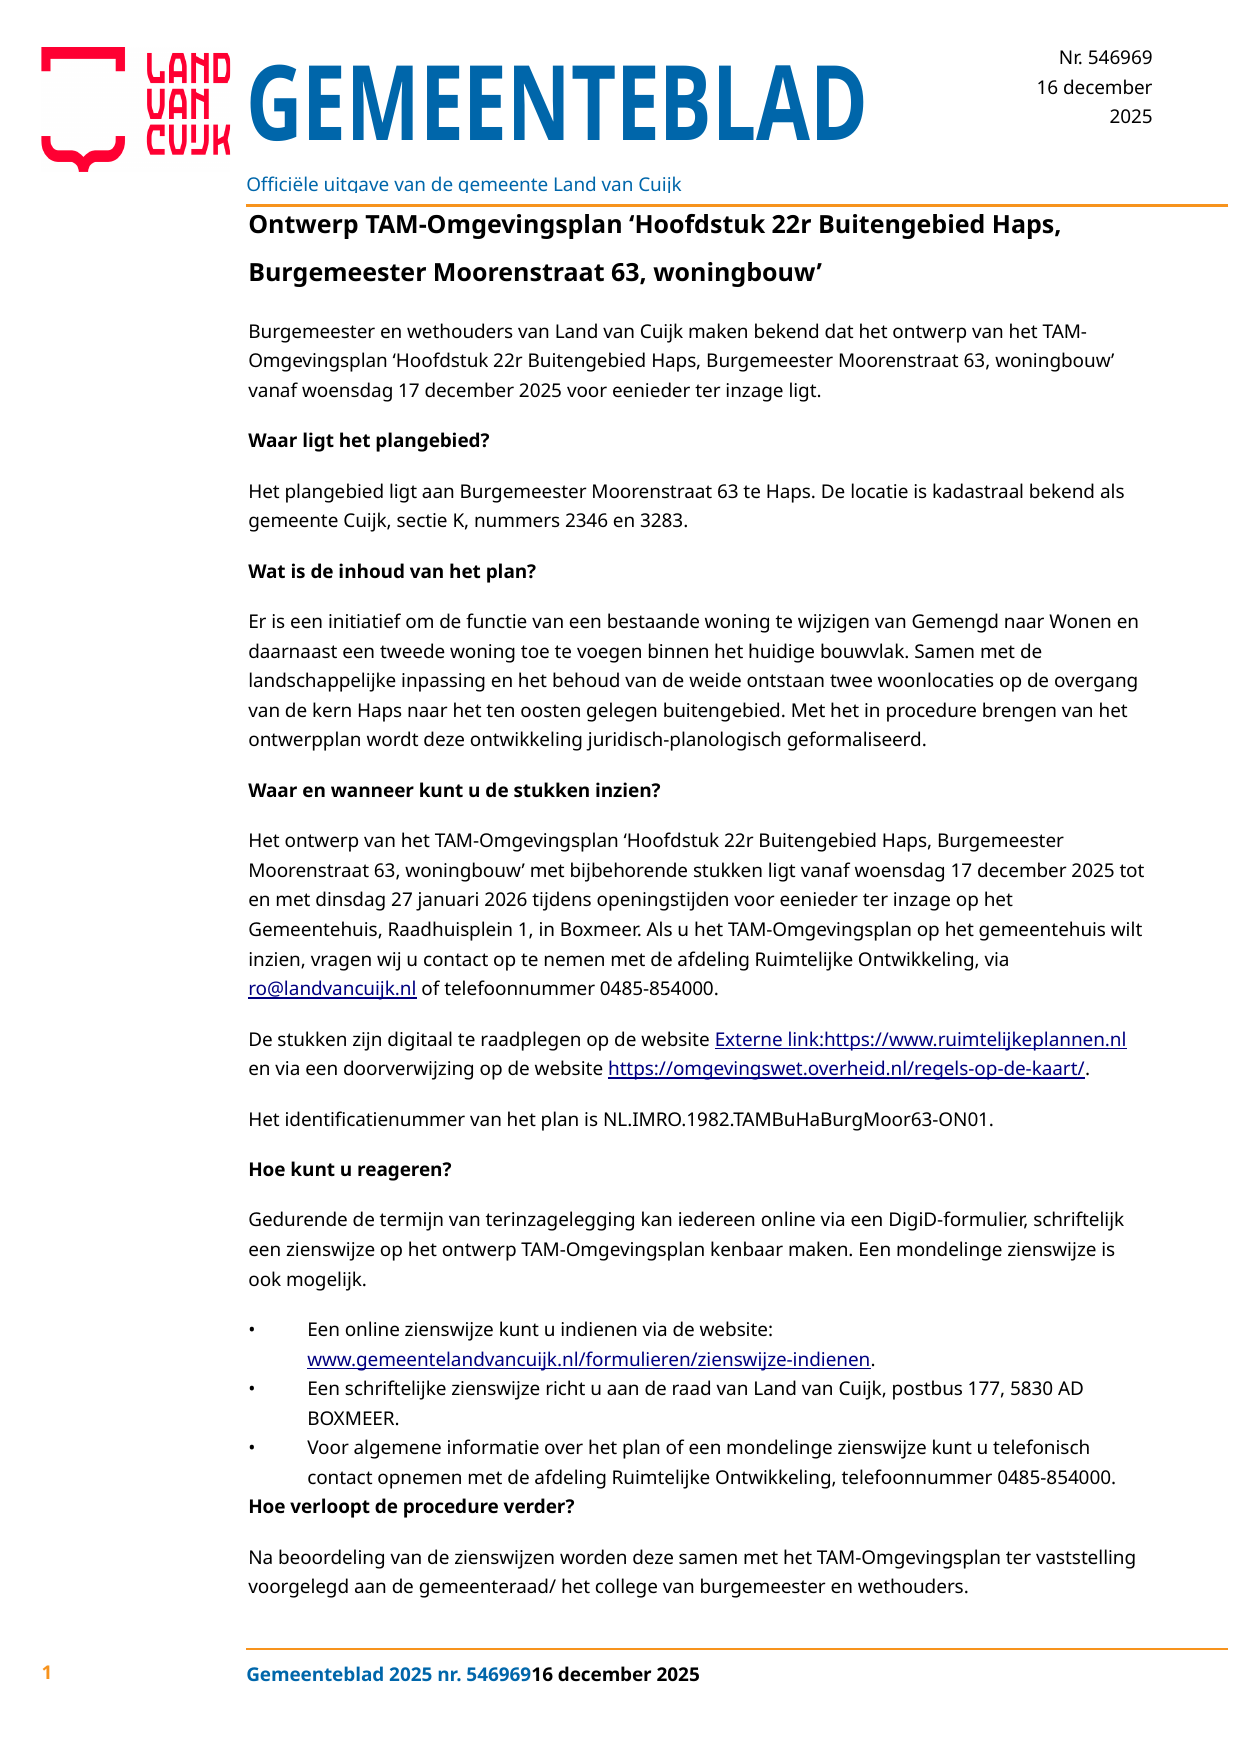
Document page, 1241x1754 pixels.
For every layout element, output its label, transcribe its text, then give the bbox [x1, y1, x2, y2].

text De stukken zijn digitaal te raadplegen op de website Externe link:https://www.ruimtelijkeplannen.nl en via een doorverwijzing op de website https://omgevingswet.overheid.nl/regels-op-de-kaart/. [248, 1026, 1152, 1081]
text Waar en wanneer kunt u de stukken inzien? [248, 777, 1152, 803]
text Wat is de inhoud van het plan? [248, 558, 1152, 584]
text Het plangebied ligt aan Burgemeester Moorenstraat 63 te Haps. De locatie is kadastraal bekend als gemeente Cuijk, sectie K, nummers 2346 en 3283. [248, 478, 1152, 533]
text Ontwerp TAM-Omgevingsplan ‘Hoofdstuk 22r Buitengebied Haps, Burgemeester Moorenstraat 63, woningbouw’ [248, 207, 1152, 288]
text Het ontwerp van het TAM-Omgevingsplan ‘Hoofdstuk 22r Buitengebied Haps, Burgemeester Moorenstraat 63, woningbouw’ met bijbehorende stukken ligt vanaf woensdag 17 december 2025 tot en met dinsdag 27 januari 2026 tijdens openingstijden voor eenieder ter inzage op het Gemeentehuis, Raadhuisplein 1, in Boxmeer. Als u het TAM-Omgevingsplan op het gemeentehuis wilt inzien, vragen wij u contact op te nemen met de afdeling Ruimtelijke Ontwikkeling, via ro@landvancuijk.nl of telefoonnummer 0485-854000. [248, 827, 1152, 1001]
text Er is een initiatief om de functie van een bestaande woning te wijzigen van Gemengd naar Wonen en daarnaast een tweede woning toe te voegen binnen het huidige bouwvlak. Samen met de landschappelijke inpassing en het behoud van de weide ontstaan twee woonlocaties op de overgang van de kern Haps naar het ten oosten gelegen buitengebied. Met het in procedure brengen van het ontwerpplan wordt deze ontwikkeling juridisch-planologisch geformaliseerd. [248, 608, 1152, 752]
text Na beoordeling van de zienswijzen worden deze samen met het TAM-Omgevingsplan ter vaststelling voorgelegd aan de gemeenteraad/ het college van burgemeester en wethouders. [248, 1544, 1152, 1599]
list Een online zienswijze kunt u indienen via de website: www.gemeentelandvancuijk.nl/formulieren/zienswijze-indienen. [248, 1316, 1152, 1372]
text Hoe kunt u reageren? [248, 1156, 1152, 1182]
text Waar ligt het plangebied? [248, 427, 1152, 453]
text Het identificatienummer van het plan is NL.IMRO.1982.TAMBuHaBurgMoor63-ON01. [248, 1106, 1152, 1132]
text Hoe verloopt de procedure verder? [248, 1494, 1152, 1519]
list Een schriftelijke zienswijze richt u aan de raad van Land van Cuijk, postbus 177, 5830 AD BOXMEER. [248, 1375, 1152, 1431]
text Burgemeester en wethouders van Land van Cuijk maken bekend dat het ontwerp van het TAM- Omgevingsplan ‘Hoofdstuk 22r Buitengebied Haps, Burgemeester Moorenstraat 63, woningbouw’ vanaf woensdag 17 december 2025 voor eenieder ter inzage ligt. [248, 318, 1152, 403]
text Gedurende de termijn van terinzagelegging kan iedereen online via een DigiD-formulier, schriftelijk een zienswijze op het ontwerp TAM-Omgevingsplan kenbaar maken. Een mondelinge zienswijze is ook mogelijk. [248, 1207, 1152, 1292]
list Voor algemene informatie over het plan of een mondelinge zienswijze kunt u telefonisch contact opnemen met de afdeling Ruimtelijke Ontwikkeling, telefoonnummer 0485-854000. [248, 1434, 1152, 1490]
picture [41, 47, 231, 172]
